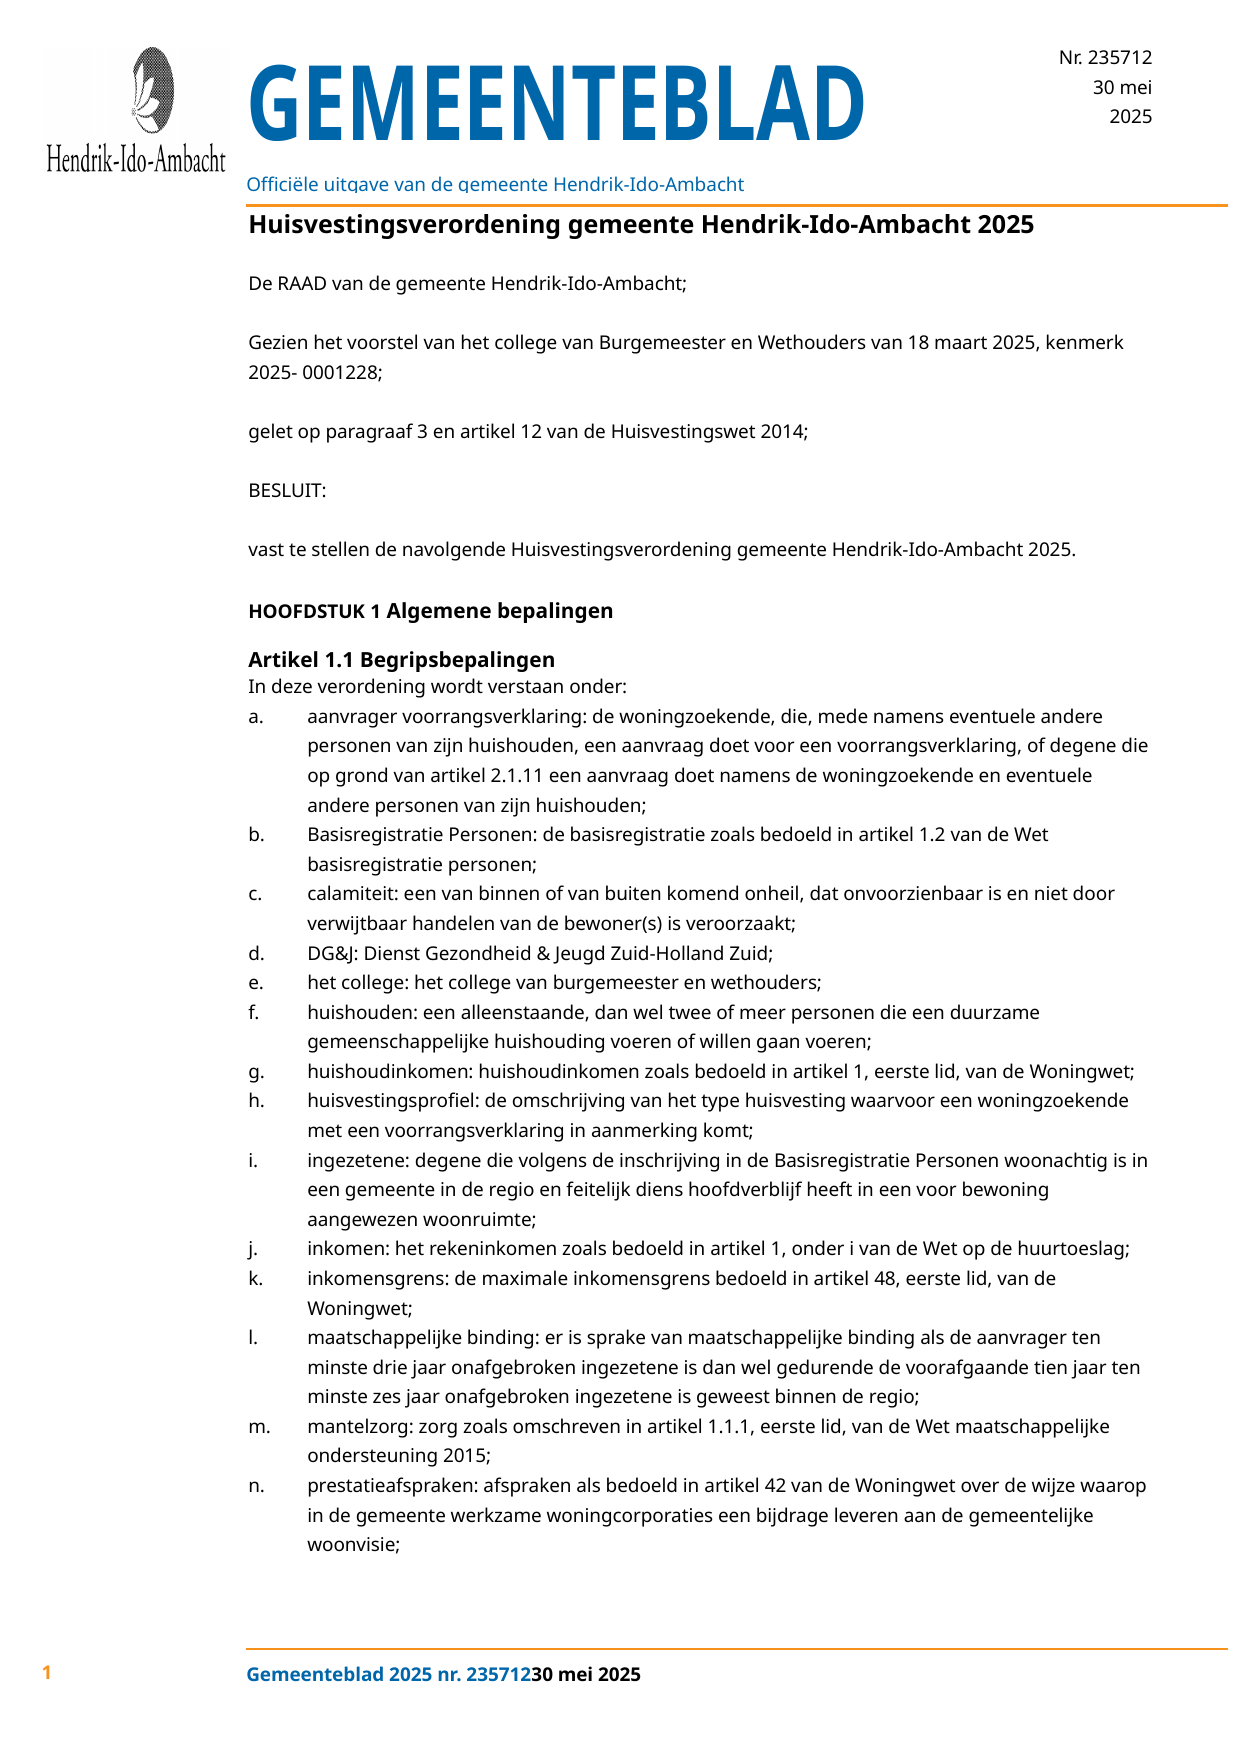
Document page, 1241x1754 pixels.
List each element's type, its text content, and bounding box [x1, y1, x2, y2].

text BESLUIT: [248, 477, 1152, 503]
list inkomensgrens: de maximale inkomensgrens bedoeld in artikel 48, eerste lid, van de Woningwet; [248, 1265, 1152, 1320]
text Artikel 1.1 Begripsbepalingen [248, 645, 1152, 673]
list ingezetene: degene die volgens de inschrijving in de Basisregistratie Personen woonachtig is in een gemeente in de regio en feitelijk diens hoofdverblijf heeft in een voor bewoning aangewezen woonruimte; [248, 1147, 1152, 1232]
list inkomen: het rekeninkomen zoals bedoeld in artikel 1, onder i van de Wet op de huurtoeslag; [248, 1236, 1152, 1261]
text HOOFDSTUK 1 Algemene bepalingen [248, 596, 1152, 624]
list calamiteit: een van binnen of van buiten komend onheil, dat onvoorzienbaar is en niet door verwijtbaar handelen van de bewoner(s) is veroorzaakt; [248, 881, 1152, 936]
list huishoudinkomen: huishoudinkomen zoals bedoeld in artikel 1, eerste lid, van de Woningwet; [248, 1058, 1152, 1084]
list DG&J: Dienst Gezondheid & Jeugd Zuid-Holland Zuid; [248, 940, 1152, 965]
list Basisregistratie Personen: de basisregistratie zoals bedoeld in artikel 1.2 van de Wet basisregistratie personen; [248, 821, 1152, 877]
list huishouden: een alleenstaande, dan wel twee of meer personen die een duurzame gemeenschappelijke huishouding voeren of willen gaan voeren; [248, 999, 1152, 1054]
picture [41, 47, 231, 172]
list prestatieafspraken: afspraken als bedoeld in artikel 42 van de Woningwet over de wijze waarop in de gemeente werkzame woningcorporaties een bijdrage leveren aan de gemeentelijke woonvisie; [248, 1472, 1152, 1557]
text In deze verordening wordt verstaan onder: [248, 673, 1152, 699]
text Huisvestingsverordening gemeente Hendrik-Ido-Ambacht 2025 [248, 207, 1152, 241]
list het college: het college van burgemeester en wethouders; [248, 969, 1152, 995]
list maatschappelijke binding: er is sprake van maatschappelijke binding als de aanvrager ten minste drie jaar onafgebroken ingezetene is dan wel gedurende de voorafgaande tien jaar ten minste zes jaar onafgebroken ingezetene is geweest binnen de regio; [248, 1324, 1152, 1409]
list huisvestingsprofiel: de omschrijving van het type huisvesting waarvoor een woningzoekende met een voorrangsverklaring in aanmerking komt; [248, 1088, 1152, 1143]
text Gezien het voorstel van het college van Burgemeester en Wethouders van 18 maart 2025, kenmerk 2025- 0001228; [248, 329, 1152, 385]
text vast te stellen de navolgende Huisvestingsverordening gemeente Hendrik-Ido-Ambacht 2025. [248, 537, 1152, 562]
list mantelzorg: zorg zoals omschreven in artikel 1.1.1, eerste lid, van de Wet maatschappelijke ondersteuning 2015; [248, 1413, 1152, 1468]
list aanvrager voorrangsverklaring: de woningzoekende, die, mede namens eventuele andere personen van zijn huishouden, een aanvraag doet voor een voorrangsverklaring, of degene die op grond van artikel 2.1.11 een aanvraag doet namens de woningzoekende en eventuele andere personen van zijn huishouden; [248, 703, 1152, 817]
text gelet op paragraaf 3 en artikel 12 van de Huisvestingswet 2014; [248, 418, 1152, 444]
text De RAAD van de gemeente Hendrik-Ido-Ambacht; [248, 270, 1152, 296]
